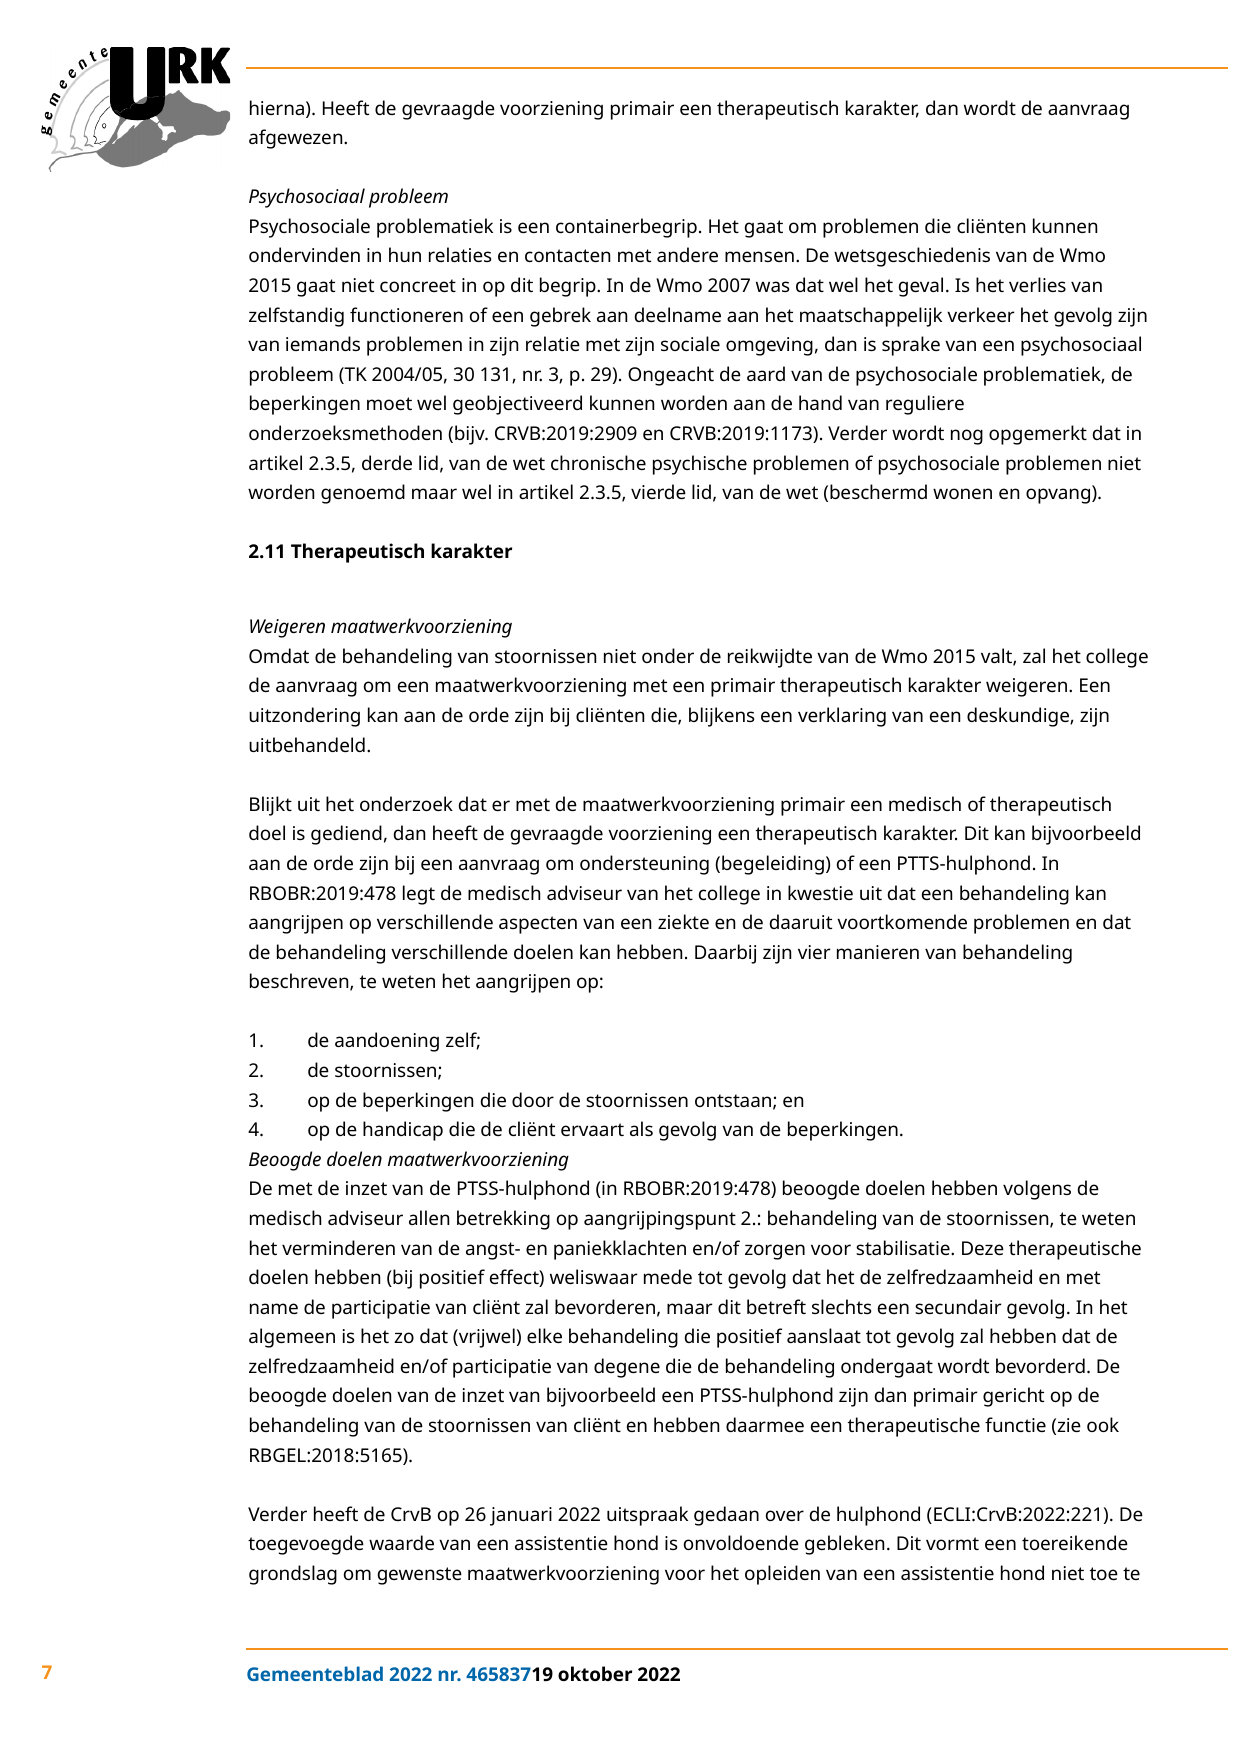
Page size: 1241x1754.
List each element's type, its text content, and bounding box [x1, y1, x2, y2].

text Verder heeft de CrvB op 26 januari 2022 uitspraak gedaan over de hulphond (ECLI:CrvB:2022:221). De toegevoegde waarde van een assistentie hond is onvoldoende gebleken. Dit vormt een toereikende grondslag om gewenste maatwerkvoorziening voor het opleiden van een assistentie hond niet toe te [248, 1501, 1152, 1586]
text hierna). Heeft de gevraagde voorziening primair een therapeutisch karakter, dan wordt de aanvraag afgewezen. [248, 95, 1152, 150]
text Omdat de behandeling van stoornissen niet onder de reikwijdte van de Wmo 2015 valt, zal het college de aanvraag om een maatwerkvoorziening met een primair therapeutisch karakter weigeren. Een uitzondering kan aan de orde zijn bij cliënten die, blijkens een verklaring van een deskundige, zijn uitbehandeld. [248, 643, 1152, 758]
picture [41, 47, 231, 172]
list op de beperkingen die door de stoornissen ontstaan; en [248, 1087, 1152, 1113]
text Blijkt uit het onderzoek dat er met de maatwerkvoorziening primair een medisch of therapeutisch doel is gediend, dan heeft de gevraagde voorziening een therapeutisch karakter. Dit kan bijvoorbeeld aan de orde zijn bij een aanvraag om ondersteuning (begeleiding) of een PTTS-hulphond. In RBOBR:2019:478 legt de medisch adviseur van het college in kwestie uit dat een behandeling kan aangrijpen op verschillende aspecten van een ziekte en de daaruit voortkomende problemen en dat de behandeling verschillende doelen kan hebben. Daarbij zijn vier manieren van behandeling beschreven, te weten het aangrijpen op: [248, 791, 1152, 994]
list de aandoening zelf; [248, 1028, 1152, 1053]
list op de handicap die de cliënt ervaart als gevolg van de beperkingen. [248, 1116, 1152, 1142]
list de stoornissen; [248, 1057, 1152, 1083]
text Weigeren maatwerkvoorziening [248, 613, 1152, 639]
text Beoogde doelen maatwerkvoorziening [248, 1146, 1152, 1172]
text 2.11 Therapeutisch karakter [248, 538, 1152, 564]
text Psychosociale problematiek is een containerbegrip. Het gaat om problemen die cliënten kunnen ondervinden in hun relaties en contacten met andere mensen. De wetsgeschiedenis van de Wmo 2015 gaat niet concreet in op dit begrip. In de Wmo 2007 was dat wel het geval. Is het verlies van zelfstandig functioneren of een gebrek aan deelname aan het maatschappelijk verkeer het gevolg zijn van iemands problemen in zijn relatie met zijn sociale omgeving, dan is sprake van een psychosociaal probleem (TK 2004/05, 30 131, nr. 3, p. 29). Ongeacht de aard van de psychosociale problematiek, de beperkingen moet wel geobjectiveerd kunnen worden aan de hand van reguliere onderzoeksmethoden (bijv. CRVB:2019:2909 en CRVB:2019:1173). Verder wordt nog opgemerkt dat in artikel 2.3.5, derde lid, van de wet chronische psychische problemen of psychosociale problemen niet worden genoemd maar wel in artikel 2.3.5, vierde lid, van de wet (beschermd wonen en opvang). [248, 213, 1152, 505]
text De met de inzet van de PTSS-hulphond (in RBOBR:2019:478) beoogde doelen hebben volgens de medisch adviseur allen betrekking op aangrijpingspunt 2.: behandeling van de stoornissen, te weten het verminderen van de angst- en paniekklachten en/of zorgen voor stabilisatie. Deze therapeutische doelen hebben (bij positief effect) weliswaar mede tot gevolg dat het de zelfredzaamheid en met name de participatie van cliënt zal bevorderen, maar dit betreft slechts een secundair gevolg. In het algemeen is het zo dat (vrijwel) elke behandeling die positief aanslaat tot gevolg zal hebben dat de zelfredzaamheid en/of participatie van degene die de behandeling ondergaat wordt bevorderd. De beoogde doelen van de inzet van bijvoorbeeld een PTSS-hulphond zijn dan primair gericht op de behandeling van de stoornissen van cliënt en hebben daarmee een therapeutische functie (zie ook RBGEL:2018:5165). [248, 1176, 1152, 1468]
text Psychosociaal probleem [248, 183, 1152, 209]
